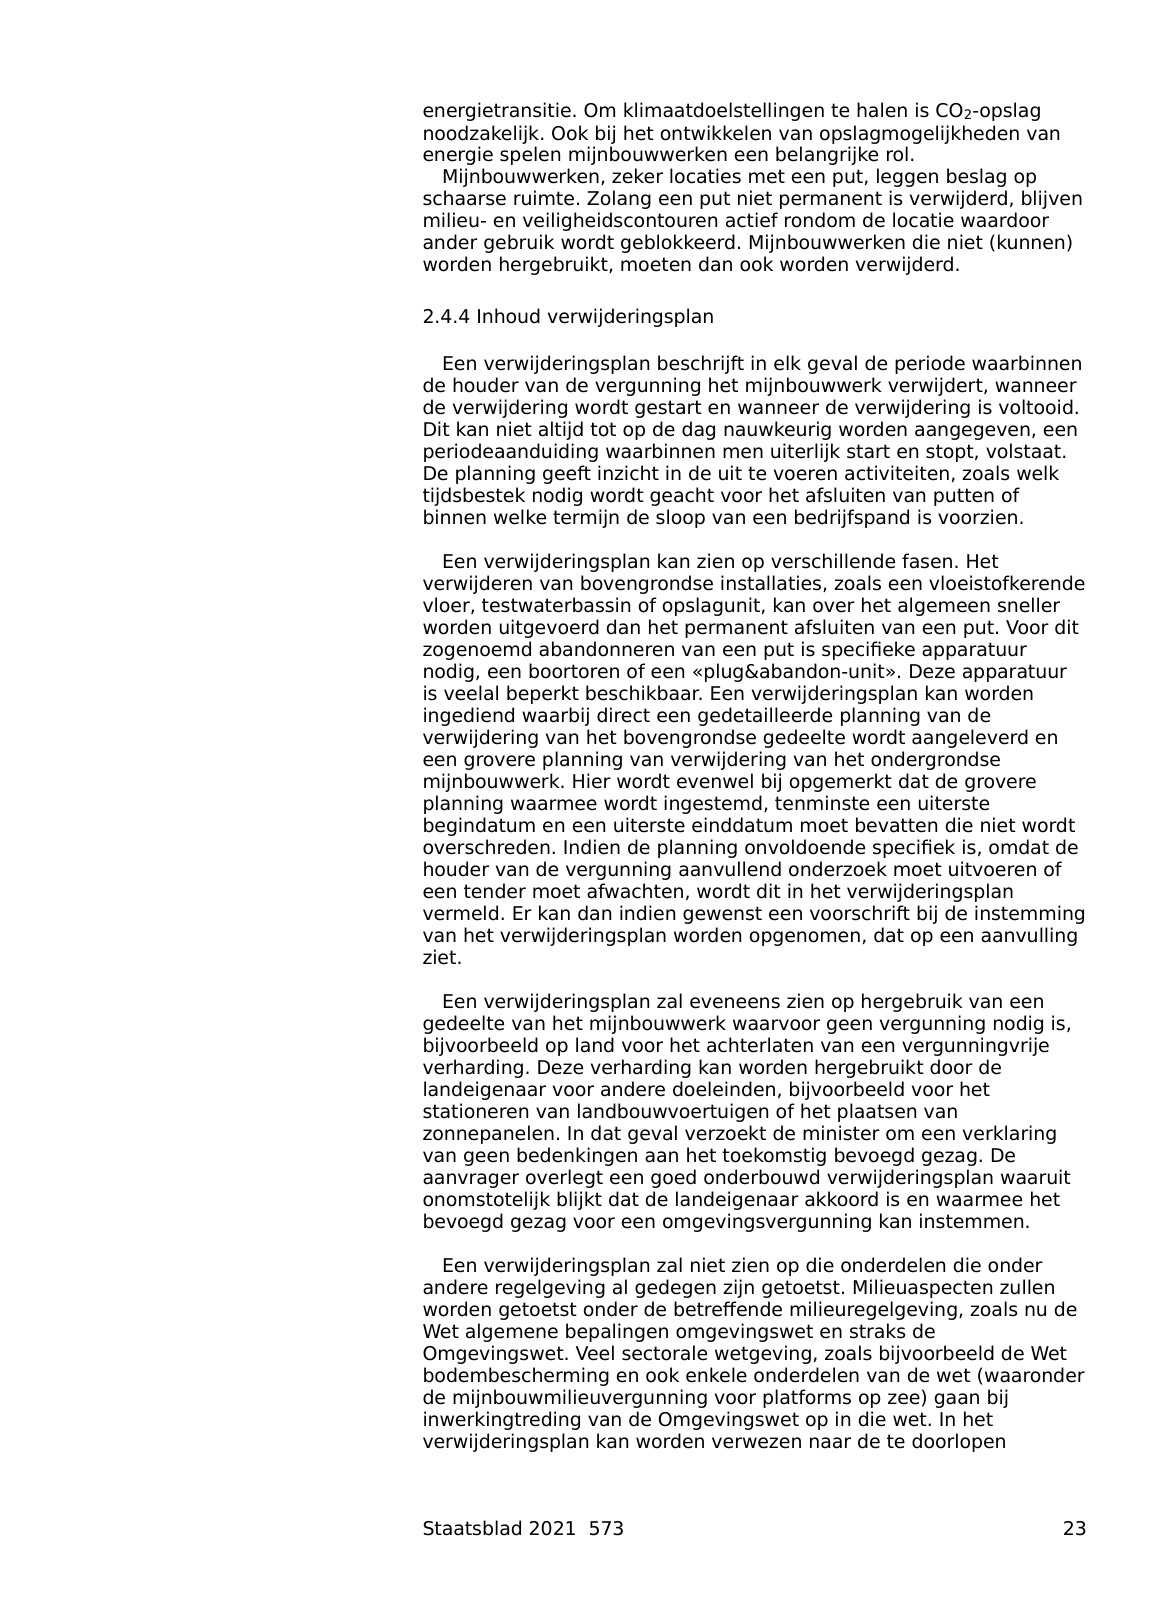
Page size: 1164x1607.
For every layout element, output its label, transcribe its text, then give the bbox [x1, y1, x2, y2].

text Een verwijderingsplan zal niet zien op die onderdelen die onder andere regelgeving al gedegen zijn getoetst. Milieuaspecten zullen worden getoetst onder de betreffende milieuregelgeving, zoals nu de Wet algemene bepalingen omgevingswet en straks de Omgevingswet. Veel sectorale wetgeving, zoals bijvoorbeeld de Wet bodembescherming en ook enkele onderdelen van de wet (waaronder de mijnbouwmilieuvergunning voor platforms op zee) gaan bij inwerkingtreding van de Omgevingswet op in die wet. In het verwijderingsplan kan worden verwezen naar de te doorlopen [422, 1255, 1087, 1453]
text Een verwijderingsplan beschrijft in elk geval de periode waarbinnen de houder van de vergunning het mijnbouwwerk verwijdert, wanneer de verwijdering wordt gestart en wanneer de verwijdering is voltooid. Dit kan niet altijd tot op de dag nauwkeurig worden aangegeven, een periodeaanduiding waarbinnen men uiterlijk start en stopt, volstaat. De planning geeft inzicht in de uit te voeren activiteiten, zoals welk tijdsbestek nodig wordt geacht voor het afsluiten van putten of binnen welke termijn de sloop van een bedrijfspand is voorzien. [422, 353, 1087, 529]
text Een verwijderingsplan kan zien op verschillende fasen. Het verwijderen van bovengrondse installaties, zoals een vloeistofkerende vloer, testwaterbassin of opslagunit, kan over het algemeen sneller worden uitgevoerd dan het permanent afsluiten van een put. Voor dit zogenoemd abandonneren van een put is specifieke apparatuur nodig, een boortoren of een «plug&abandon-unit». Deze apparatuur is veelal beperkt beschikbaar. Een verwijderingsplan kan worden ingediend waarbij direct een gedetailleerde planning van de verwijdering van het bovengrondse gedeelte wordt aangeleverd en een grovere planning van verwijdering van het ondergrondse mijnbouwwerk. Hier wordt evenwel bij opgemerkt dat de grovere planning waarmee wordt ingestemd, tenminste een uiterste begindatum en een uiterste einddatum moet bevatten die niet wordt overschreden. Indien de planning onvoldoende specifiek is, omdat de houder van de vergunning aanvullend onderzoek moet uitvoeren of een tender moet afwachten, wordt dit in het verwijderingsplan vermeld. Er kan dan indien gewenst een voorschrift bij de instemming van het verwijderingsplan worden opgenomen, dat op een aanvulling ziet. [422, 551, 1087, 969]
subtitle 2.4.4 Inhoud verwijderingsplan [422, 306, 1087, 328]
text energietransitie. Om klimaatdoelstellingen te halen is CO2-opslag noodzakelijk. Ook bij het ontwikkelen van opslagmogelijkheden van energie spelen mijnbouwwerken een belangrijke rol. [422, 100, 1087, 166]
text Mijnbouwwerken, zeker locaties met een put, leggen beslag op schaarse ruimte. Zolang een put niet permanent is verwijderd, blijven milieu- en veiligheidscontouren actief rondom de locatie waardoor ander gebruik wordt geblokkeerd. Mijnbouwwerken die niet (kunnen) worden hergebruikt, moeten dan ook worden verwijderd. [422, 166, 1087, 276]
text Een verwijderingsplan zal eveneens zien op hergebruik van een gedeelte van het mijnbouwwerk waarvoor geen vergunning nodig is, bijvoorbeeld op land voor het achterlaten van een vergunningvrije verharding. Deze verharding kan worden hergebruikt door de landeigenaar voor andere doeleinden, bijvoorbeeld voor het stationeren van landbouwvoertuigen of het plaatsen van zonnepanelen. In dat geval verzoekt de minister om een verklaring van geen bedenkingen aan het toekomstig bevoegd gezag. De aanvrager overlegt een goed onderbouwd verwijderingsplan waaruit onomstotelijk blijkt dat de landeigenaar akkoord is en waarmee het bevoegd gezag voor een omgevingsvergunning kan instemmen. [422, 991, 1087, 1233]
